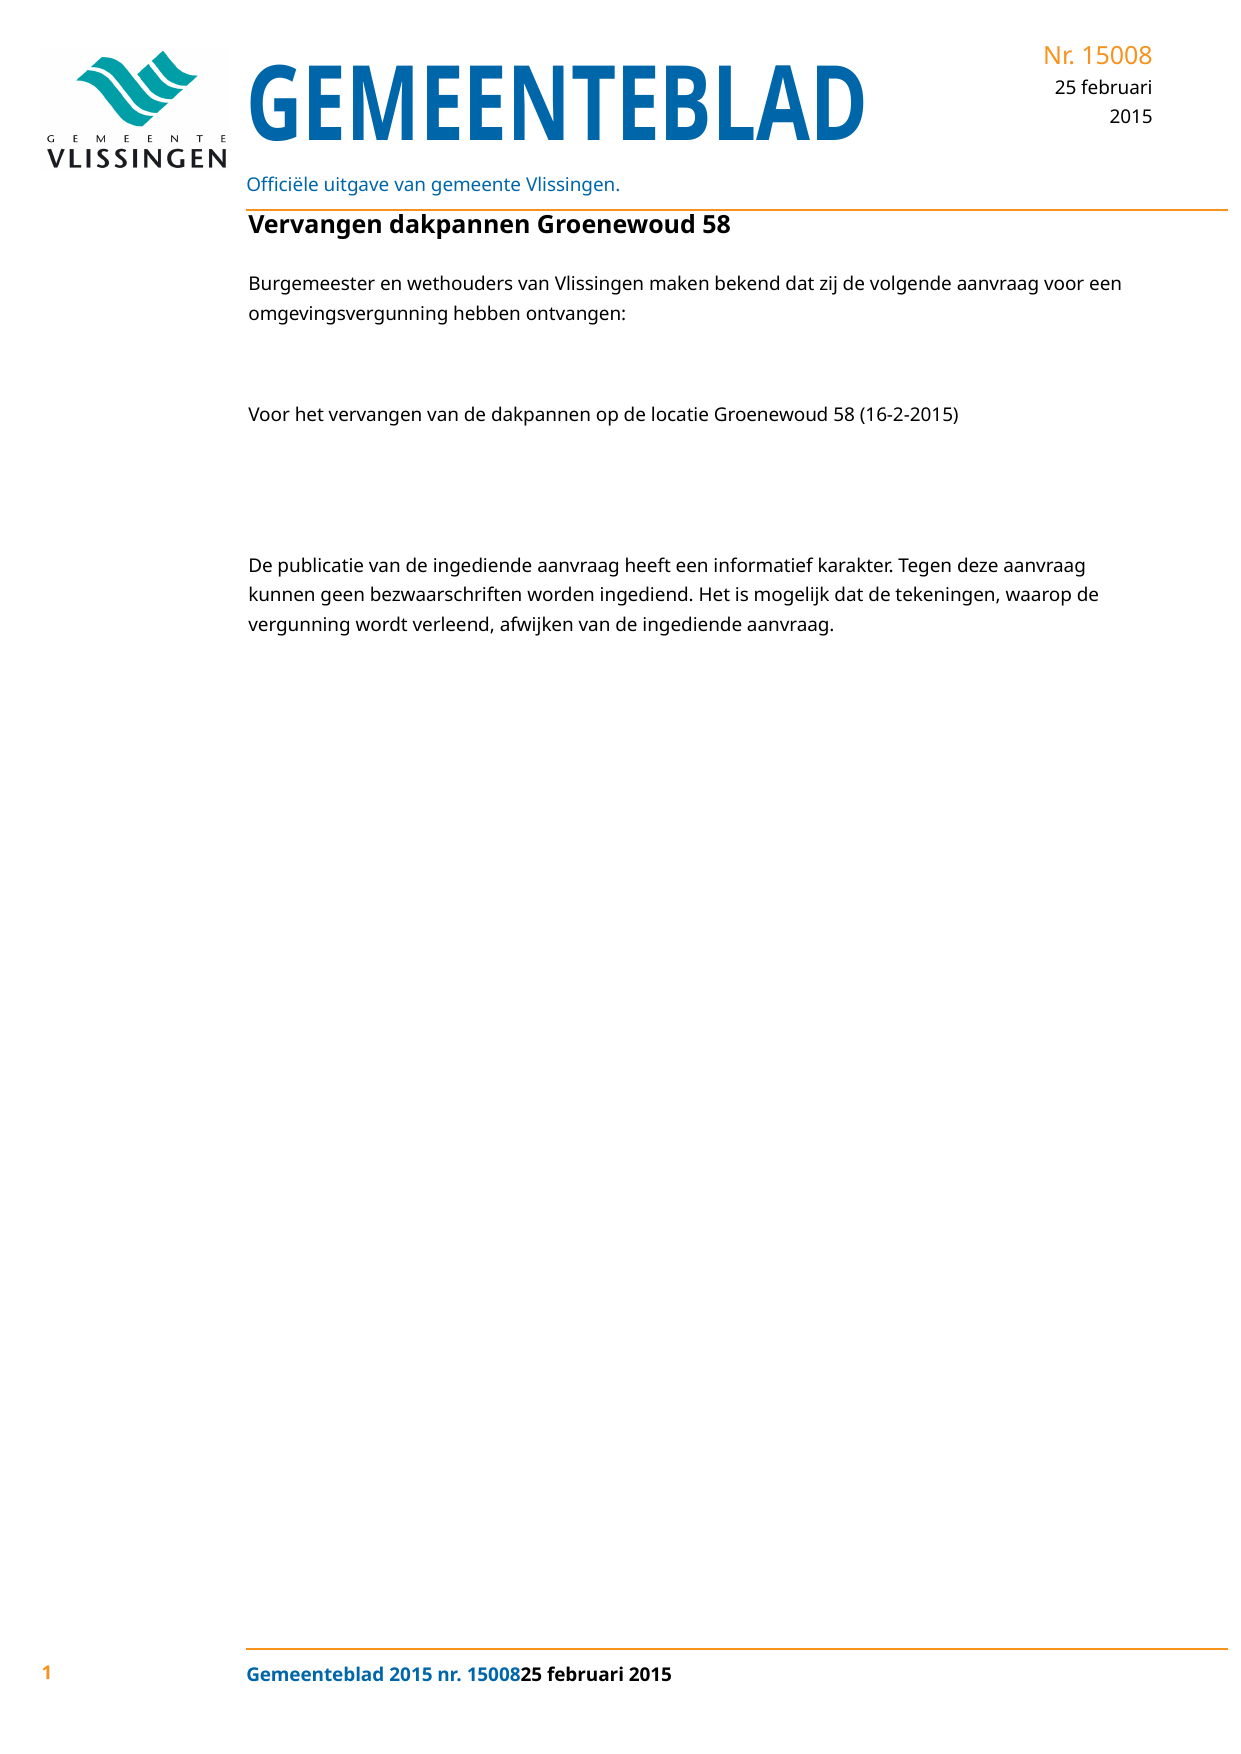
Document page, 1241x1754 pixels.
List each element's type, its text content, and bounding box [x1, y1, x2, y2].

text Burgemeester en wethouders van Vlissingen maken bekend dat zij de volgende aanvraag voor een omgevingsvergunning hebben ontvangen: [248, 270, 1152, 326]
text Voor het vervangen van de dakpannen op de locatie Groenewoud 58 (16-2-2015) [248, 401, 1152, 426]
text De publicatie van de ingediende aanvraag heeft een informatief karakter. Tegen deze aanvraag kunnen geen bezwaarschriften worden ingediend. Het is mogelijk dat de tekeningen, waarop de vergunning wordt verleend, afwijken van de ingediende aanvraag. [248, 552, 1152, 637]
picture [41, 47, 231, 172]
text Vervangen dakpannen Groenewoud 58 [248, 211, 1152, 241]
